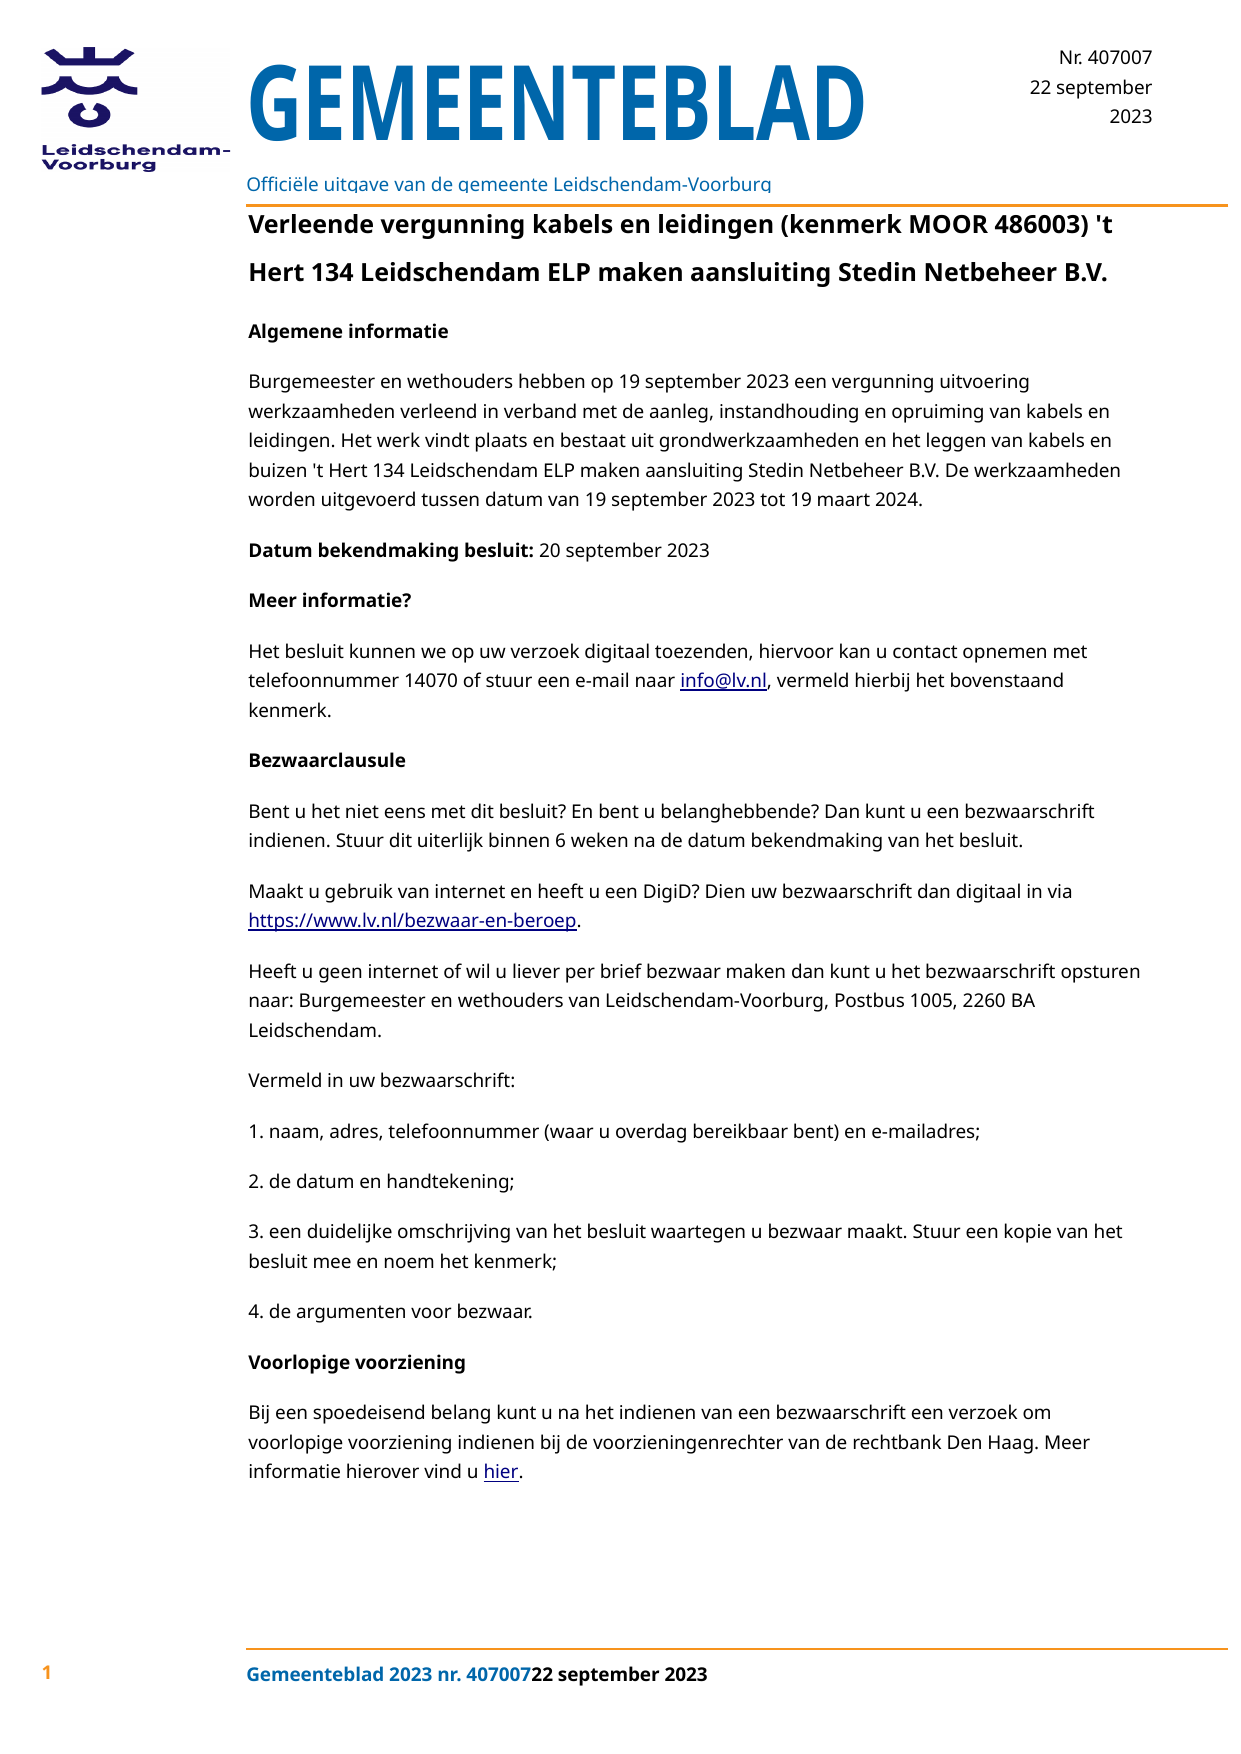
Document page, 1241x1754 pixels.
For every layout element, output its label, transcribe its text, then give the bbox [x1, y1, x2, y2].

text Heeft u geen internet of wil u liever per brief bezwaar maken dan kunt u het bezwaarschrift opsturen naar: Burgemeester en wethouders van Leidschendam-Voorburg, Postbus 1005, 2260 BA Leidschendam. [248, 958, 1152, 1043]
text Datum bekendmaking besluit: 20 september 2023 [248, 537, 1152, 563]
text Verleende vergunning kabels en leidingen (kenmerk MOOR 486003) 't Hert 134 Leidschendam ELP maken aansluiting Stedin Netbeheer B.V. [248, 207, 1152, 288]
text 2. de datum en handtekening; [248, 1168, 1152, 1194]
text Vermeld in uw bezwaarschrift: [248, 1067, 1152, 1093]
text Burgemeester en wethouders hebben op 19 september 2023 een vergunning uitvoering werkzaamheden verleend in verband met de aanleg, instandhouding en opruiming van kabels en leidingen. Het werk vindt plaats en bestaat uit grondwerkzaamheden en het leggen van kabels en buizen 't Hert 134 Leidschendam ELP maken aansluiting Stedin Netbeheer B.V. De werkzaamheden worden uitgevoerd tussen datum van 19 september 2023 tot 19 maart 2024. [248, 368, 1152, 512]
text 1. naam, adres, telefoonnummer (waar u overdag bereikbaar bent) en e-mailadres; [248, 1118, 1152, 1144]
text 4. de argumenten voor bezwaar. [248, 1299, 1152, 1324]
text Bij een spoedeisend belang kunt u na het indienen van een bezwaarschrift een verzoek om voorlopige voorziening indienen bij de voorzieningenrechter van de rechtbank Den Haag. Meer informatie hierover vind u hier. [248, 1399, 1152, 1484]
text Maakt u gebruik van internet en heeft u een DigiD? Dien uw bezwaarschrift dan digitaal in via https://www.lv.nl/bezwaar-en-beroep. [248, 878, 1152, 933]
picture [41, 47, 231, 172]
text Voorlopige voorziening [248, 1349, 1152, 1375]
text Algemene informatie [248, 318, 1152, 344]
text Het besluit kunnen we op uw verzoek digitaal toezenden, hiervoor kan u contact opnemen met telefoonnummer 14070 of stuur een e-mail naar info@lv.nl, vermeld hierbij het bovenstaand kenmerk. [248, 638, 1152, 723]
text Bent u het niet eens met dit besluit? En bent u belanghebbende? Dan kunt u een bezwaarschrift indienen. Stuur dit uiterlijk binnen 6 weken na de datum bekendmaking van het besluit. [248, 798, 1152, 853]
text Meer informatie? [248, 587, 1152, 613]
text 3. een duidelijke omschrijving van het besluit waartegen u bezwaar maakt. Stuur een kopie van het besluit mee en noem het kenmerk; [248, 1219, 1152, 1274]
text Bezwaarclausule [248, 747, 1152, 773]
